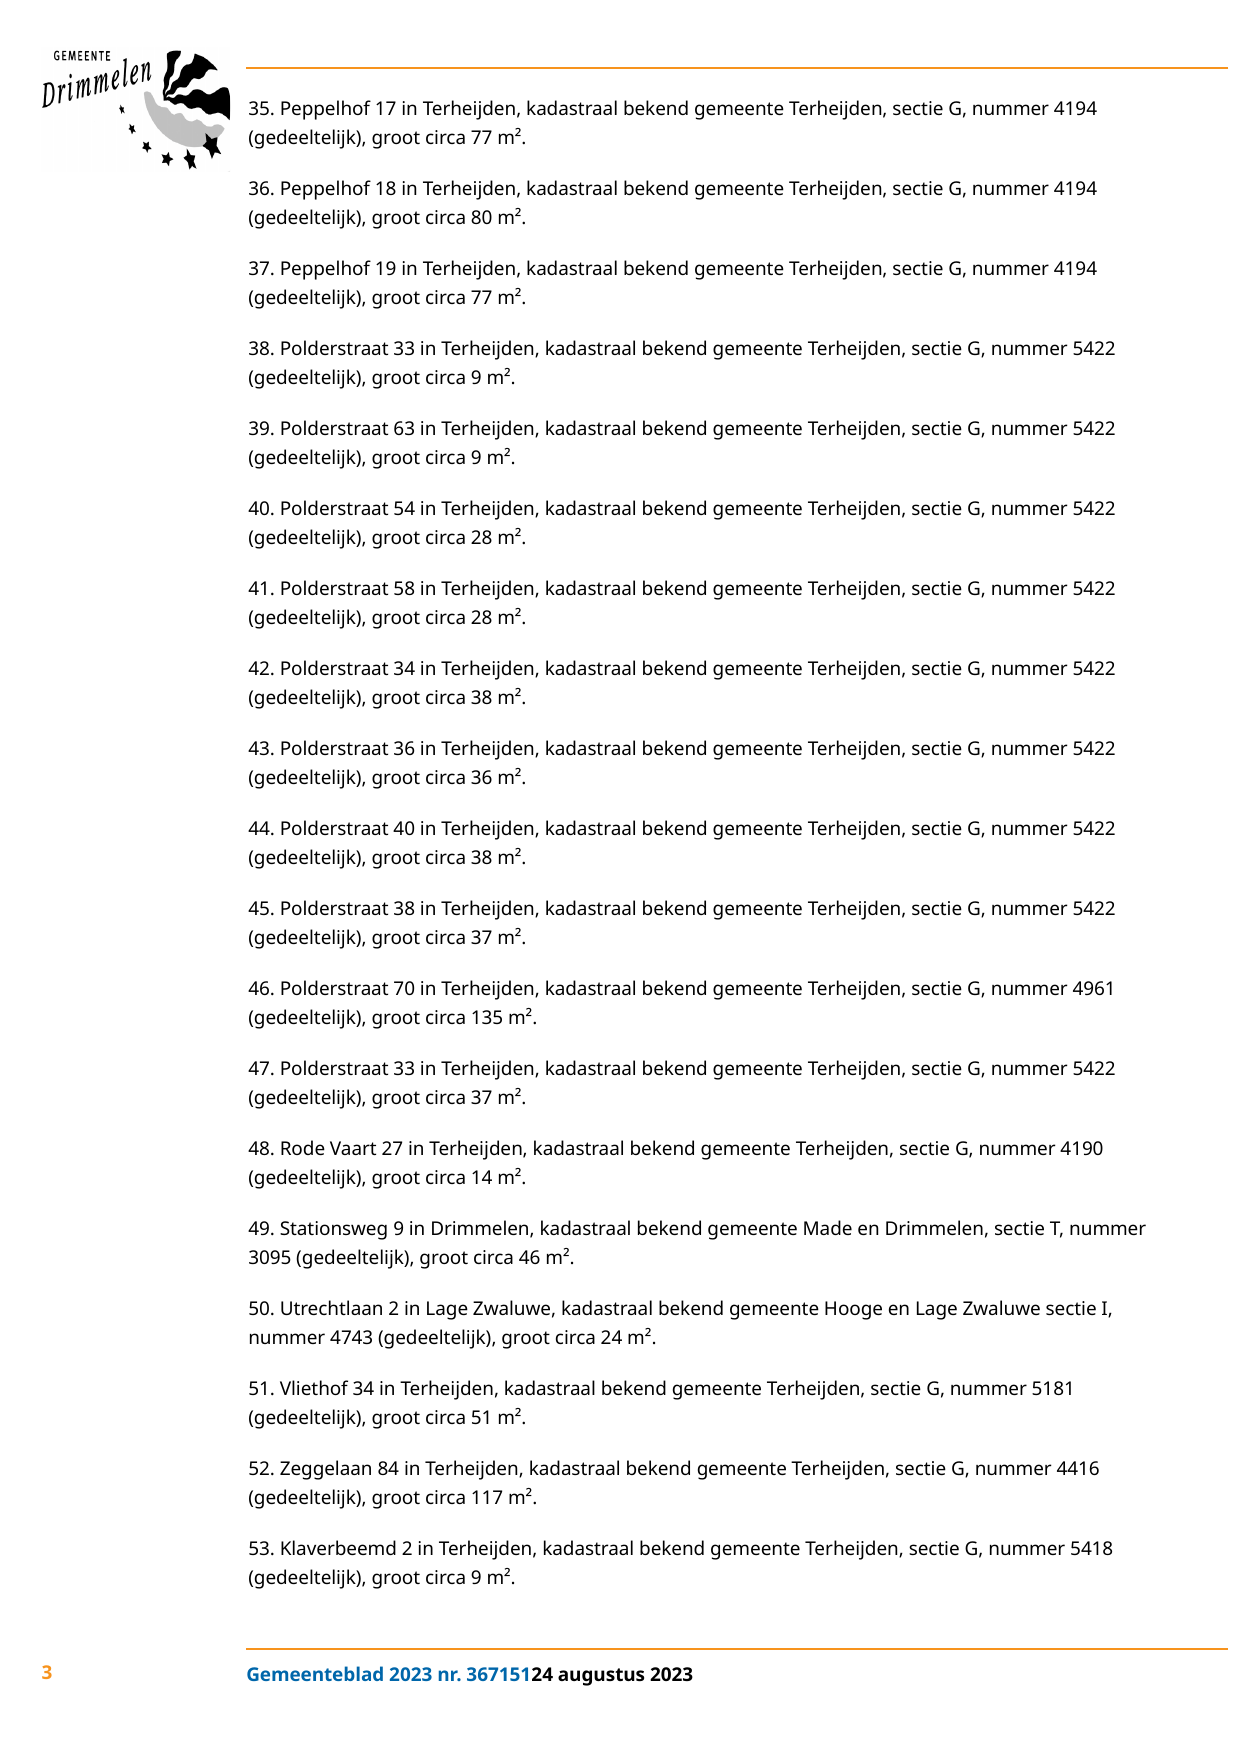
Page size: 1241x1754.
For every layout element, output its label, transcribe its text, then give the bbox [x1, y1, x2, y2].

text 42. Polderstraat 34 in Terheijden, kadastraal bekend gemeente Terheijden, sectie G, nummer 5422 (gedeeltelijk), groot circa 38 m². [248, 655, 1152, 710]
text 45. Polderstraat 38 in Terheijden, kadastraal bekend gemeente Terheijden, sectie G, nummer 5422 (gedeeltelijk), groot circa 37 m². [248, 895, 1152, 950]
text 38. Polderstraat 33 in Terheijden, kadastraal bekend gemeente Terheijden, sectie G, nummer 5422 (gedeeltelijk), groot circa 9 m². [248, 335, 1152, 390]
text 49. Stationsweg 9 in Drimmelen, kadastraal bekend gemeente Made en Drimmelen, sectie T, nummer 3095 (gedeeltelijk), groot circa 46 m². [248, 1215, 1152, 1270]
text 35. Peppelhof 17 in Terheijden, kadastraal bekend gemeente Terheijden, sectie G, nummer 4194 (gedeeltelijk), groot circa 77 m². [248, 95, 1152, 150]
text 46. Polderstraat 70 in Terheijden, kadastraal bekend gemeente Terheijden, sectie G, nummer 4961 (gedeeltelijk), groot circa 135 m². [248, 975, 1152, 1030]
text 53. Klaverbeemd 2 in Terheijden, kadastraal bekend gemeente Terheijden, sectie G, nummer 5418 (gedeeltelijk), groot circa 9 m². [248, 1535, 1152, 1590]
text 40. Polderstraat 54 in Terheijden, kadastraal bekend gemeente Terheijden, sectie G, nummer 5422 (gedeeltelijk), groot circa 28 m². [248, 495, 1152, 550]
text 51. Vliethof 34 in Terheijden, kadastraal bekend gemeente Terheijden, sectie G, nummer 5181 (gedeeltelijk), groot circa 51 m². [248, 1375, 1152, 1430]
text 41. Polderstraat 58 in Terheijden, kadastraal bekend gemeente Terheijden, sectie G, nummer 5422 (gedeeltelijk), groot circa 28 m². [248, 575, 1152, 630]
picture [41, 47, 231, 172]
text 48. Rode Vaart 27 in Terheijden, kadastraal bekend gemeente Terheijden, sectie G, nummer 4190 (gedeeltelijk), groot circa 14 m². [248, 1135, 1152, 1190]
text 43. Polderstraat 36 in Terheijden, kadastraal bekend gemeente Terheijden, sectie G, nummer 5422 (gedeeltelijk), groot circa 36 m². [248, 735, 1152, 790]
text 37. Peppelhof 19 in Terheijden, kadastraal bekend gemeente Terheijden, sectie G, nummer 4194 (gedeeltelijk), groot circa 77 m². [248, 255, 1152, 310]
text 47. Polderstraat 33 in Terheijden, kadastraal bekend gemeente Terheijden, sectie G, nummer 5422 (gedeeltelijk), groot circa 37 m². [248, 1055, 1152, 1110]
text 39. Polderstraat 63 in Terheijden, kadastraal bekend gemeente Terheijden, sectie G, nummer 5422 (gedeeltelijk), groot circa 9 m². [248, 415, 1152, 470]
text 44. Polderstraat 40 in Terheijden, kadastraal bekend gemeente Terheijden, sectie G, nummer 5422 (gedeeltelijk), groot circa 38 m². [248, 815, 1152, 870]
text 52. Zeggelaan 84 in Terheijden, kadastraal bekend gemeente Terheijden, sectie G, nummer 4416 (gedeeltelijk), groot circa 117 m². [248, 1455, 1152, 1510]
text 50. Utrechtlaan 2 in Lage Zwaluwe, kadastraal bekend gemeente Hooge en Lage Zwaluwe sectie I, nummer 4743 (gedeeltelijk), groot circa 24 m². [248, 1295, 1152, 1350]
text 36. Peppelhof 18 in Terheijden, kadastraal bekend gemeente Terheijden, sectie G, nummer 4194 (gedeeltelijk), groot circa 80 m². [248, 175, 1152, 230]
